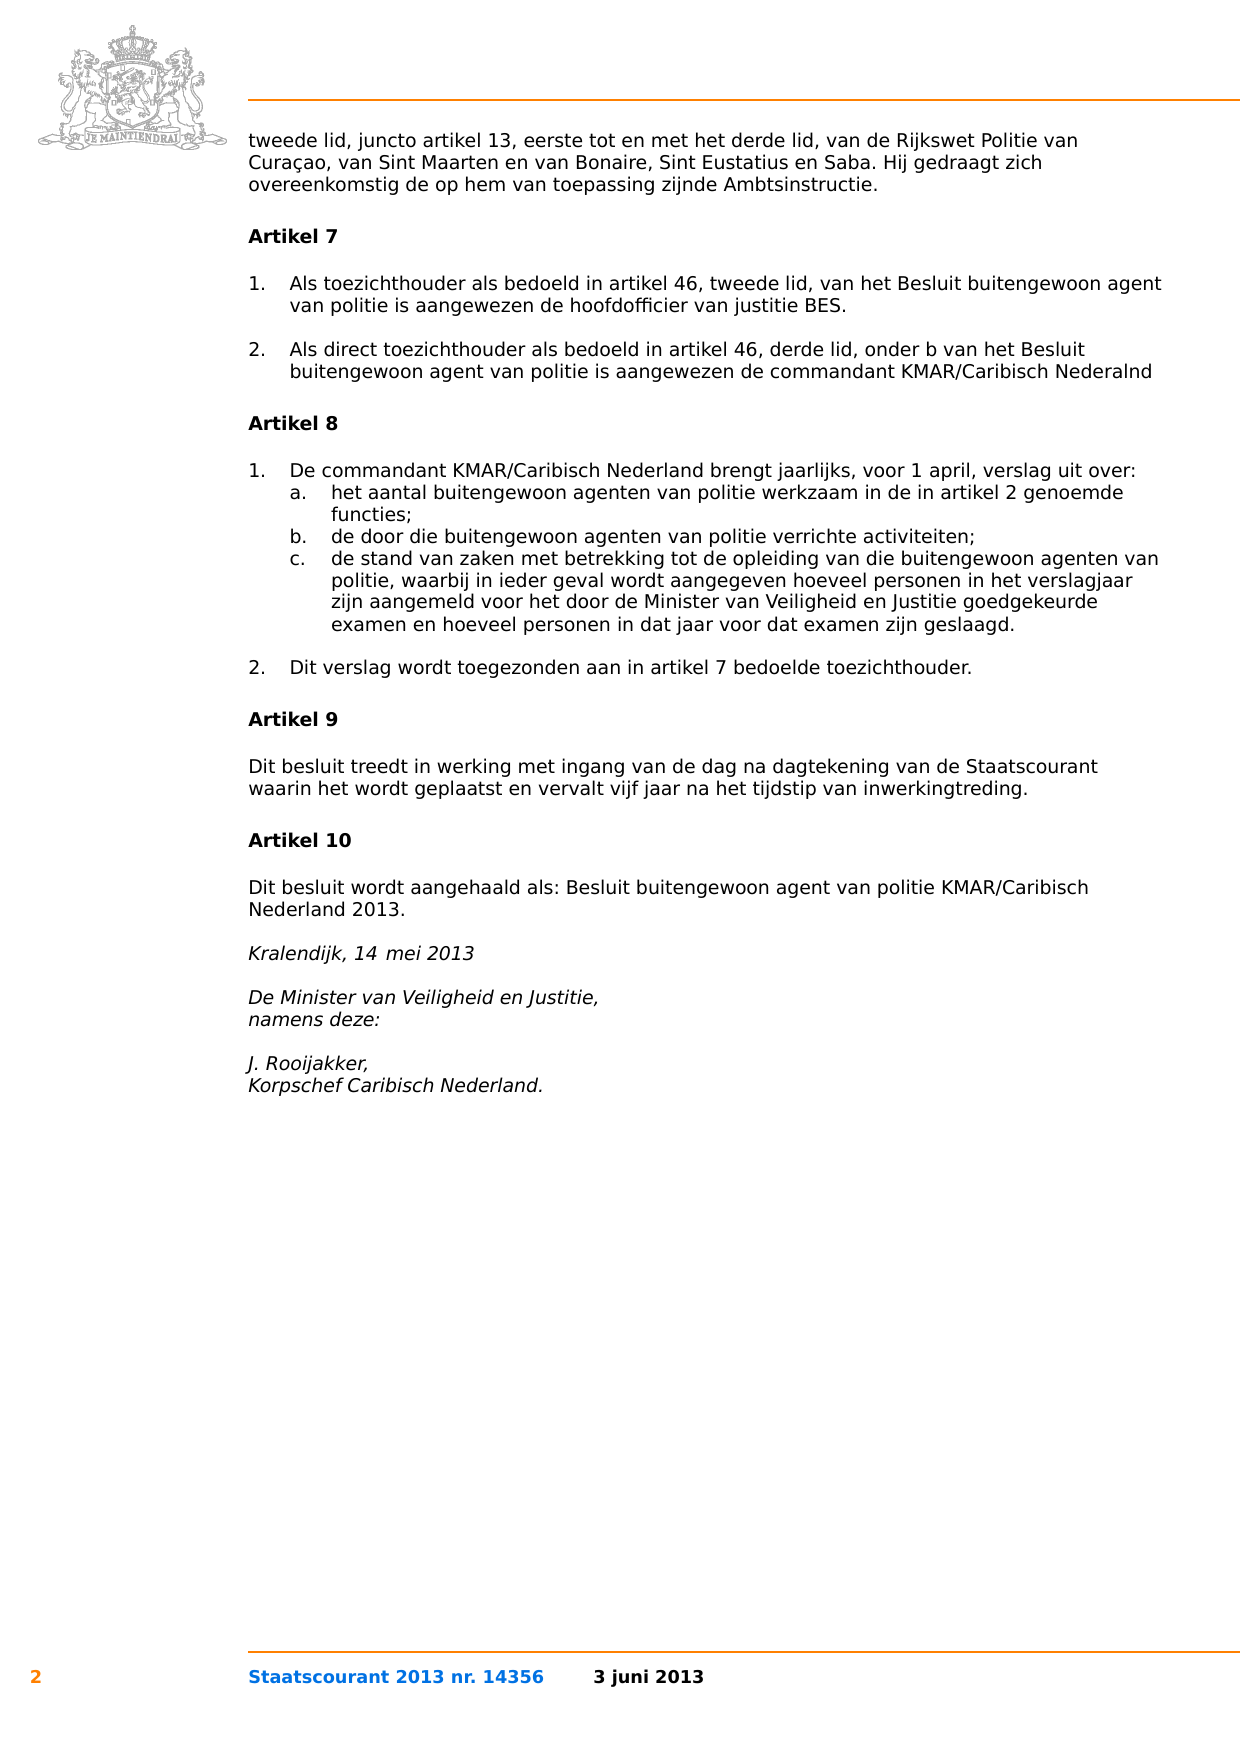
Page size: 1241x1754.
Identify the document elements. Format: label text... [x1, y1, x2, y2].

text c. de stand van zaken met betrekking tot de opleiding van die buitengewoon agenten van politie, waarbij in ieder geval wordt aangegeven hoeveel personen in het verslagjaar zijn aangemeld voor het door de Minister van Veiligheid en Justitie goedgekeurde examen en hoeveel personen in dat jaar voor dat examen zijn geslaagd. [289, 547, 1163, 635]
subtitle Artikel 8 [248, 413, 1163, 434]
picture [38, 25, 227, 150]
text 1. De commandant KMAR/Caribisch Nederland brengt jaarlijks, voor 1 april, verslag uit over: [248, 459, 1163, 482]
text b. de door die buitengewoon agenten van politie verrichte activiteiten; [289, 526, 1163, 547]
subtitle Artikel 9 [248, 709, 1163, 731]
text 2. Dit verslag wordt toegezonden aan in artikel 7 bedoelde toezichthouder. [248, 657, 1163, 679]
text Kralendijk, 14 mei 2013 [248, 943, 1163, 965]
subtitle Artikel 7 [248, 226, 1163, 248]
text De Minister van Veiligheid en Justitie, namens deze: J. Rooijakker, Korpschef Caribisch Nederland. [248, 987, 1163, 1097]
subtitle Artikel 10 [248, 830, 1163, 852]
text Dit besluit treedt in werking met ingang van de dag na dagtekening van de Staatscourant waarin het wordt geplaatst en vervalt vijf jaar na het tijdstip van inwerkingtreding. [248, 756, 1163, 800]
text 2. Als direct toezichthouder als bedoeld in artikel 46, derde lid, onder b van het Besluit buitengewoon agent van politie is aangewezen de commandant KMAR/Caribisch Nederalnd [248, 339, 1163, 383]
text Dit besluit wordt aangehaald als: Besluit buitengewoon agent van politie KMAR/Caribisch Nederland 2013. [248, 877, 1163, 921]
text tweede lid, juncto artikel 13, eerste tot en met het derde lid, van de Rijkswet Politie van Curaçao, van Sint Maarten en van Bonaire, Sint Eustatius en Saba. Hij gedraagt zich overeenkomstig de op hem van toepassing zijnde Ambtsinstructie. [248, 130, 1163, 196]
text a. het aantal buitengewoon agenten van politie werkzaam in de in artikel 2 genoemde functies; [289, 482, 1163, 526]
text 1. Als toezichthouder als bedoeld in artikel 46, tweede lid, van het Besluit buitengewoon agent van politie is aangewezen de hoofdofficier van justitie BES. [248, 273, 1163, 317]
